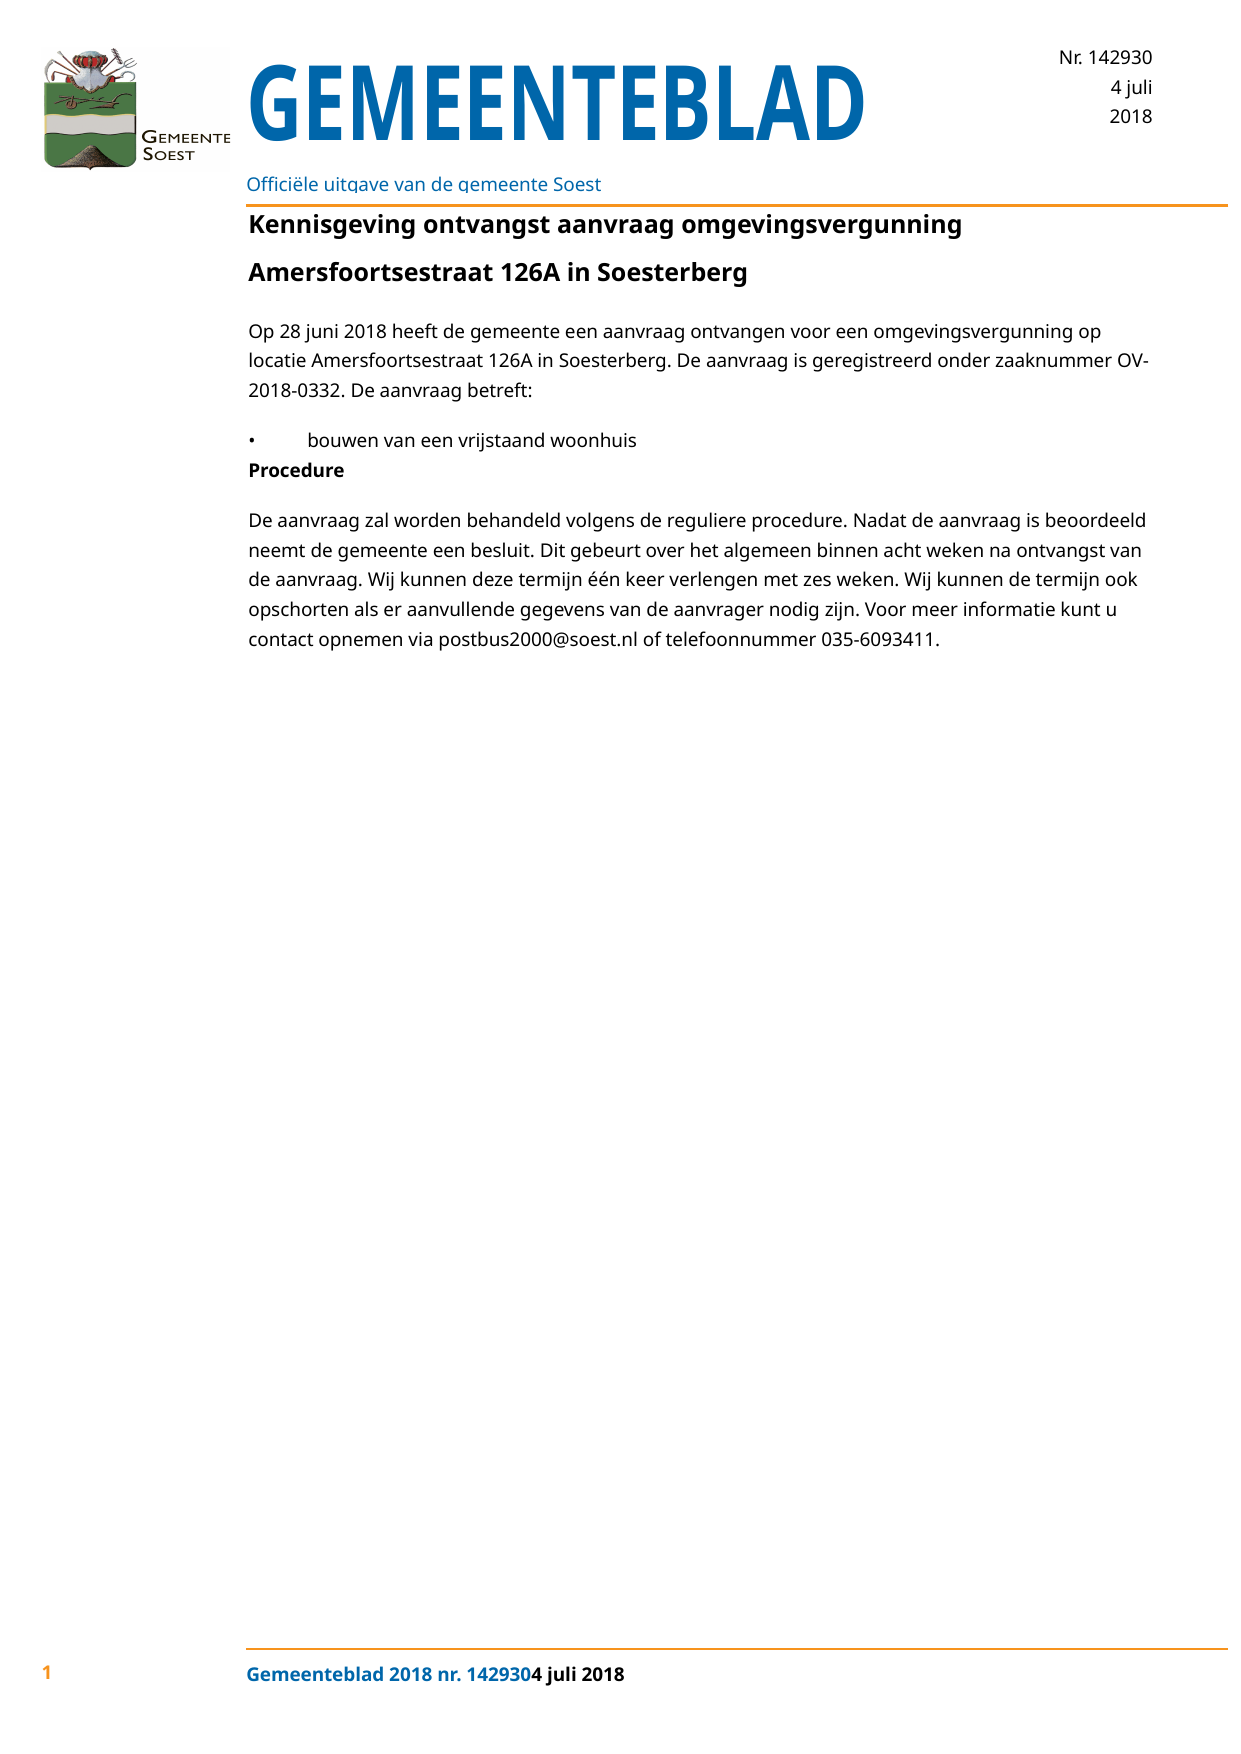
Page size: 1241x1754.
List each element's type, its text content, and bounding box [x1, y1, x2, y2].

list bouwen van een vrijstaand woonhuis [248, 427, 1152, 453]
text De aanvraag zal worden behandeld volgens de reguliere procedure. Nadat de aanvraag is beoordeeld neemt de gemeente een besluit. Dit gebeurt over het algemeen binnen acht weken na ontvangst van de aanvraag. Wij kunnen deze termijn één keer verlengen met zes weken. Wij kunnen de termijn ook opschorten als er aanvullende gegevens van de aanvrager nodig zijn. Voor meer informatie kunt u contact opnemen via postbus2000@soest.nl of telefoonnummer 035-6093411. [248, 507, 1152, 652]
picture [41, 47, 231, 172]
text Kennisgeving ontvangst aanvraag omgevingsvergunning Amersfoortsestraat 126A in Soesterberg [248, 207, 1152, 288]
text Op 28 juni 2018 heeft de gemeente een aanvraag ontvangen voor een omgevingsvergunning op locatie Amersfoortsestraat 126A in Soesterberg. De aanvraag is geregistreerd onder zaaknummer OV-2018-0332. De aanvraag betreft: [248, 318, 1152, 403]
text Procedure [248, 457, 1152, 483]
